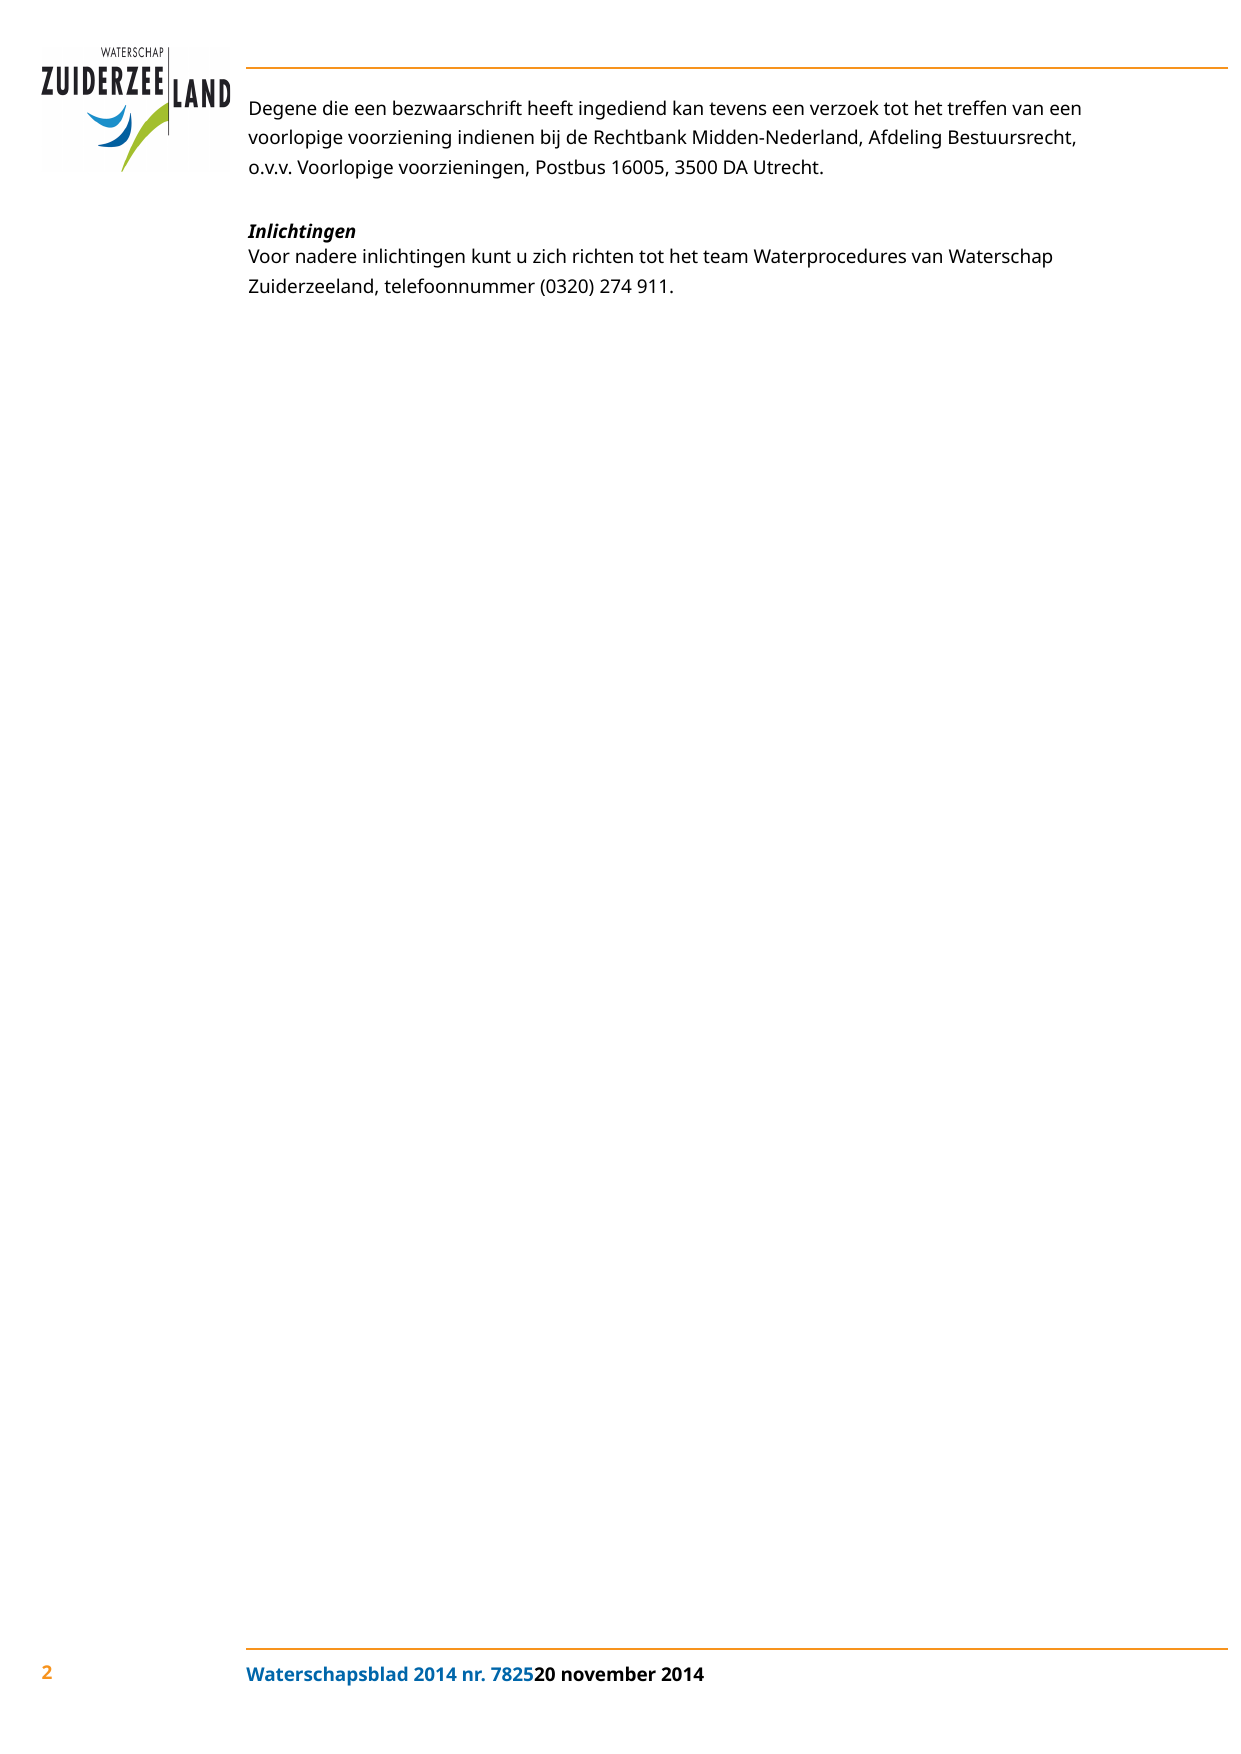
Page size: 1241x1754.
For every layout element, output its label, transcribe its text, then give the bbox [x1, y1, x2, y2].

text Degene die een bezwaarschrift heeft ingediend kan tevens een verzoek tot het treffen van een voorlopige voorziening indienen bij de Rechtbank Midden-Nederland, Afdeling Bestuursrecht, o.v.v. Voorlopige voorzieningen, Postbus 16005, 3500 DA Utrecht. [248, 95, 1152, 180]
picture [41, 47, 231, 172]
text Inlichtingen [248, 218, 1152, 244]
text Voor nadere inlichtingen kunt u zich richten tot het team Waterprocedures van Waterschap Zuiderzeeland, telefoonnummer (0320) 274 911. [248, 244, 1152, 299]
